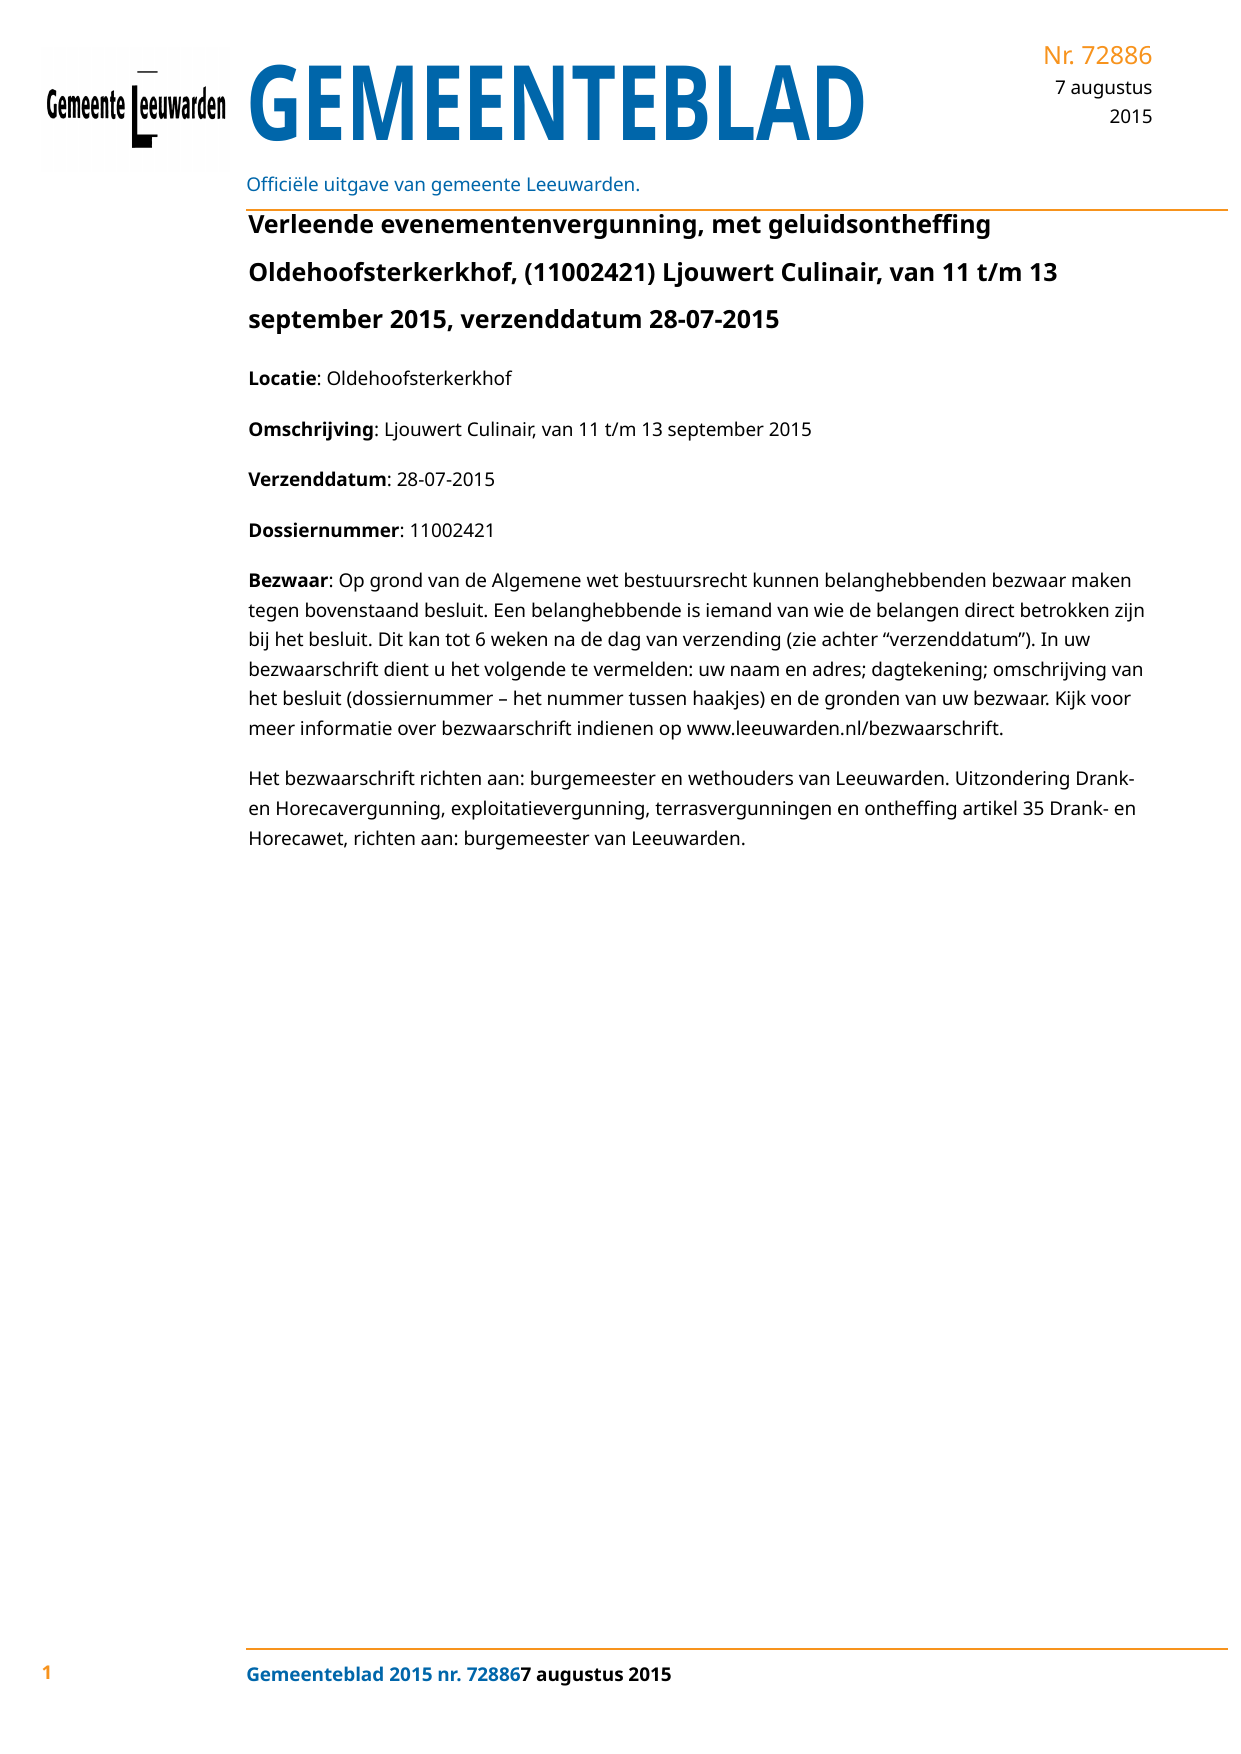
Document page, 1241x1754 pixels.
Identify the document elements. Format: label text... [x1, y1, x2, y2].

picture [41, 47, 231, 172]
text Verleende evenementenvergunning, met geluidsontheffing Oldehoofsterkerkhof, (11002421) Ljouwert Culinair, van 11 t/m 13 september 2015, verzenddatum 28-07-2015 [248, 211, 1152, 336]
text Locatie: Oldehoofsterkerkhof [248, 366, 1152, 391]
text Verzenddatum: 28-07-2015 [248, 466, 1152, 492]
text Dossiernummer: 11002421 [248, 517, 1152, 542]
text Het bezwaarschrift richten aan: burgemeester en wethouders van Leeuwarden. Uitzondering Drank- en Horecavergunning, exploitatievergunning, terrasvergunningen en ontheffing artikel 35 Drank- en Horecawet, richten aan: burgemeester van Leeuwarden. [248, 766, 1152, 850]
text Bezwaar: Op grond van de Algemene wet bestuursrecht kunnen belanghebbenden bezwaar maken tegen bovenstaand besluit. Een belanghebbende is iemand van wie de belangen direct betrokken zijn bij het besluit. Dit kan tot 6 weken na de dag van verzending (zie achter “verzenddatum”). In uw bezwaarschrift dient u het volgende te vermelden: uw naam en adres; dagtekening; omschrijving van het besluit (dossiernummer – het nummer tussen haakjes) en de gronden van uw bezwaar. Kijk voor meer informatie over bezwaarschrift indienen op www.leeuwarden.nl/bezwaarschrift. [248, 567, 1152, 741]
text Omschrijving: Ljouwert Culinair, van 11 t/m 13 september 2015 [248, 416, 1152, 442]
